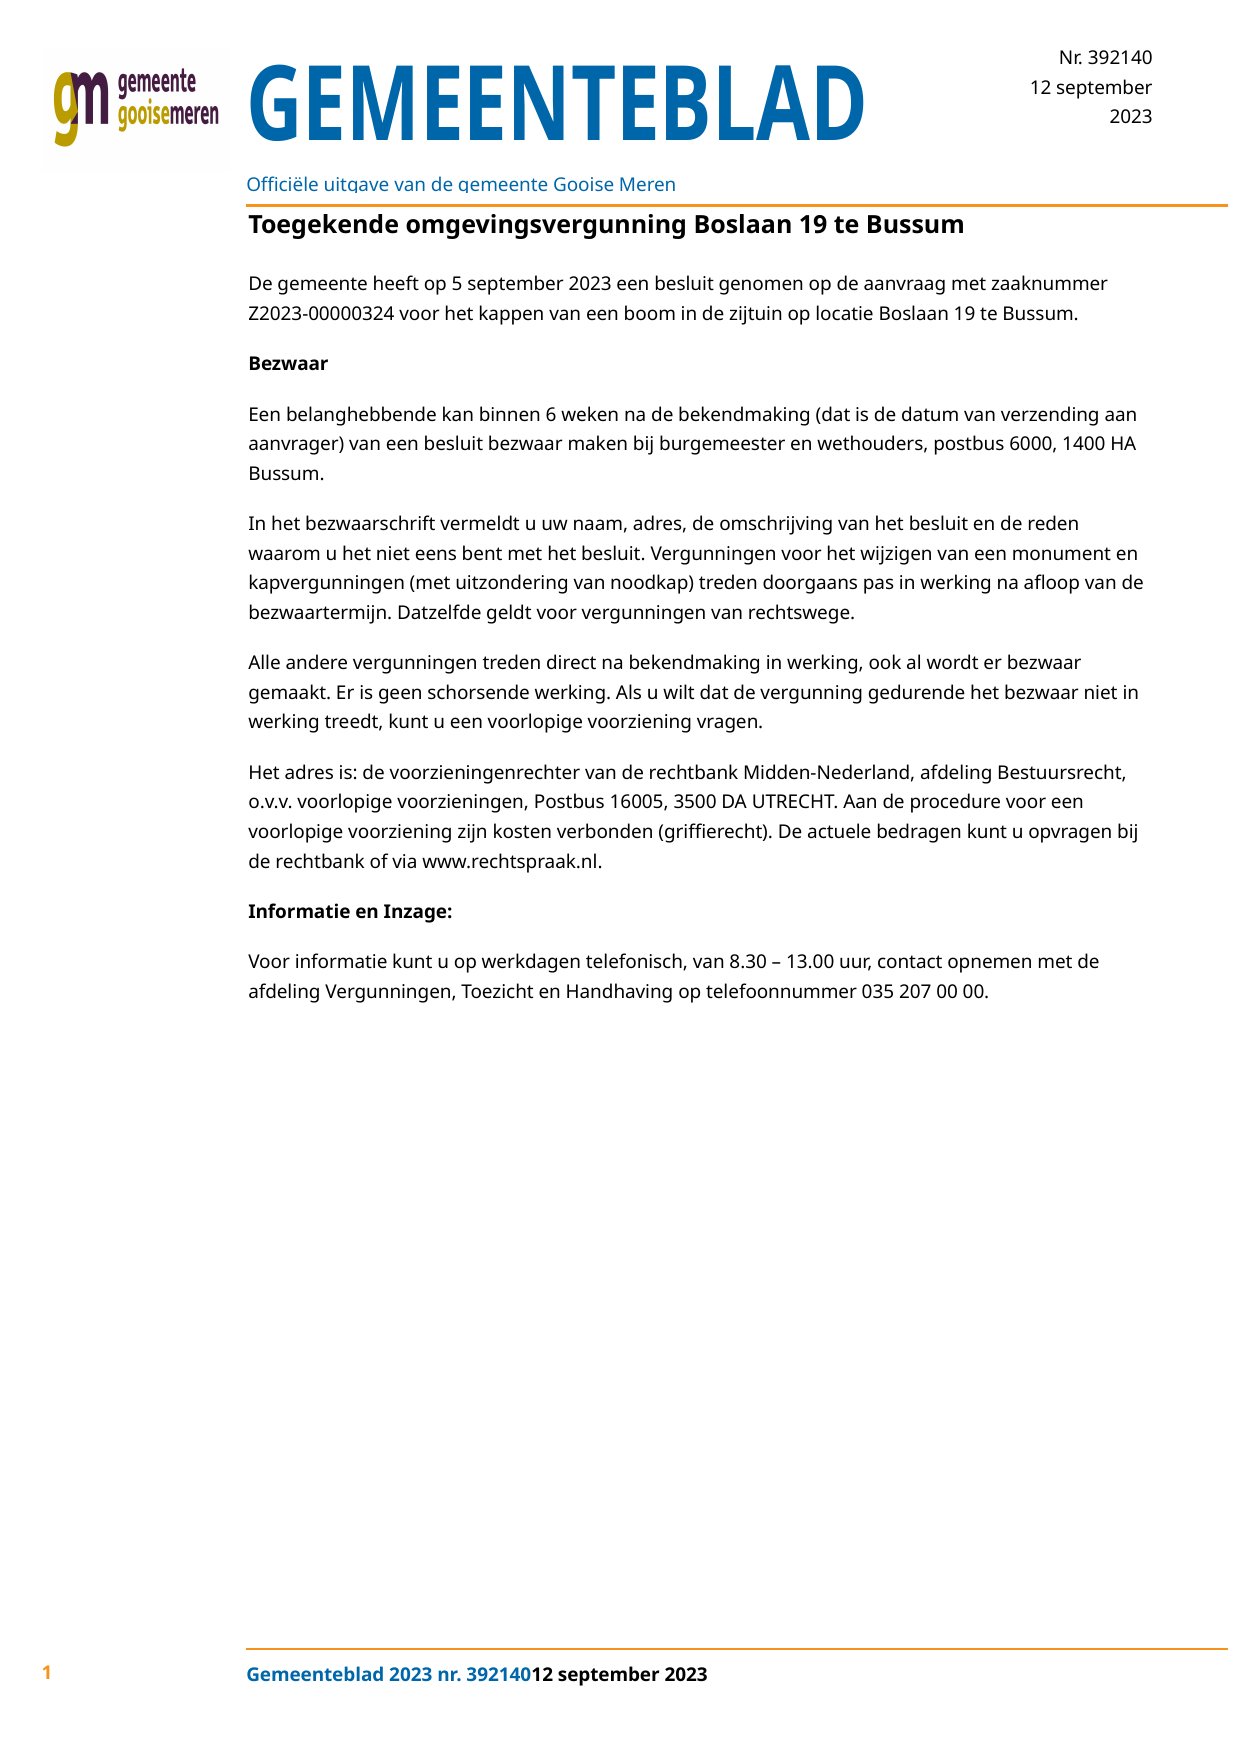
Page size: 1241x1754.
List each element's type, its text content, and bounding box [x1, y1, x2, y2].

text De gemeente heeft op 5 september 2023 een besluit genomen op de aanvraag met zaaknummer Z2023-00000324 voor het kappen van een boom in de zijtuin op locatie Boslaan 19 te Bussum. [248, 270, 1152, 326]
text Een belanghebbende kan binnen 6 weken na de bekendmaking (dat is de datum van verzending aan aanvrager) van een besluit bezwaar maken bij burgemeester en wethouders, postbus 6000, 1400 HA Bussum. [248, 401, 1152, 486]
text Voor informatie kunt u op werkdagen telefonisch, van 8.30 – 13.00 uur, contact opnemen met de afdeling Vergunningen, Toezicht en Handhaving op telefoonnummer 035 207 00 00. [248, 949, 1152, 1004]
text Alle andere vergunningen treden direct na bekendmaking in werking, ook al wordt er bezwaar gemaakt. Er is geen schorsende werking. Als u wilt dat de vergunning gedurende het bezwaar niet in werking treedt, kunt u een voorlopige voorziening vragen. [248, 649, 1152, 734]
picture [41, 47, 231, 172]
text Toegekende omgevingsvergunning Boslaan 19 te Bussum [248, 207, 1152, 241]
text Informatie en Inzage: [248, 898, 1152, 924]
text In het bezwaarschrift vermeldt u uw naam, adres, de omschrijving van het besluit en de reden waarom u het niet eens bent met het besluit. Vergunningen voor het wijzigen van een monument en kapvergunningen (met uitzondering van noodkap) treden doorgaans pas in werking na afloop van de bezwaartermijn. Datzelfde geldt voor vergunningen van rechtswege. [248, 510, 1152, 625]
text Bezwaar [248, 350, 1152, 376]
text Het adres is: de voorzieningenrechter van de rechtbank Midden-Nederland, afdeling Bestuursrecht, o.v.v. voorlopige voorzieningen, Postbus 16005, 3500 DA UTRECHT. Aan de procedure voor een voorlopige voorziening zijn kosten verbonden (griffierecht). De actuele bedragen kunt u opvragen bij de rechtbank of via www.rechtspraak.nl. [248, 759, 1152, 873]
